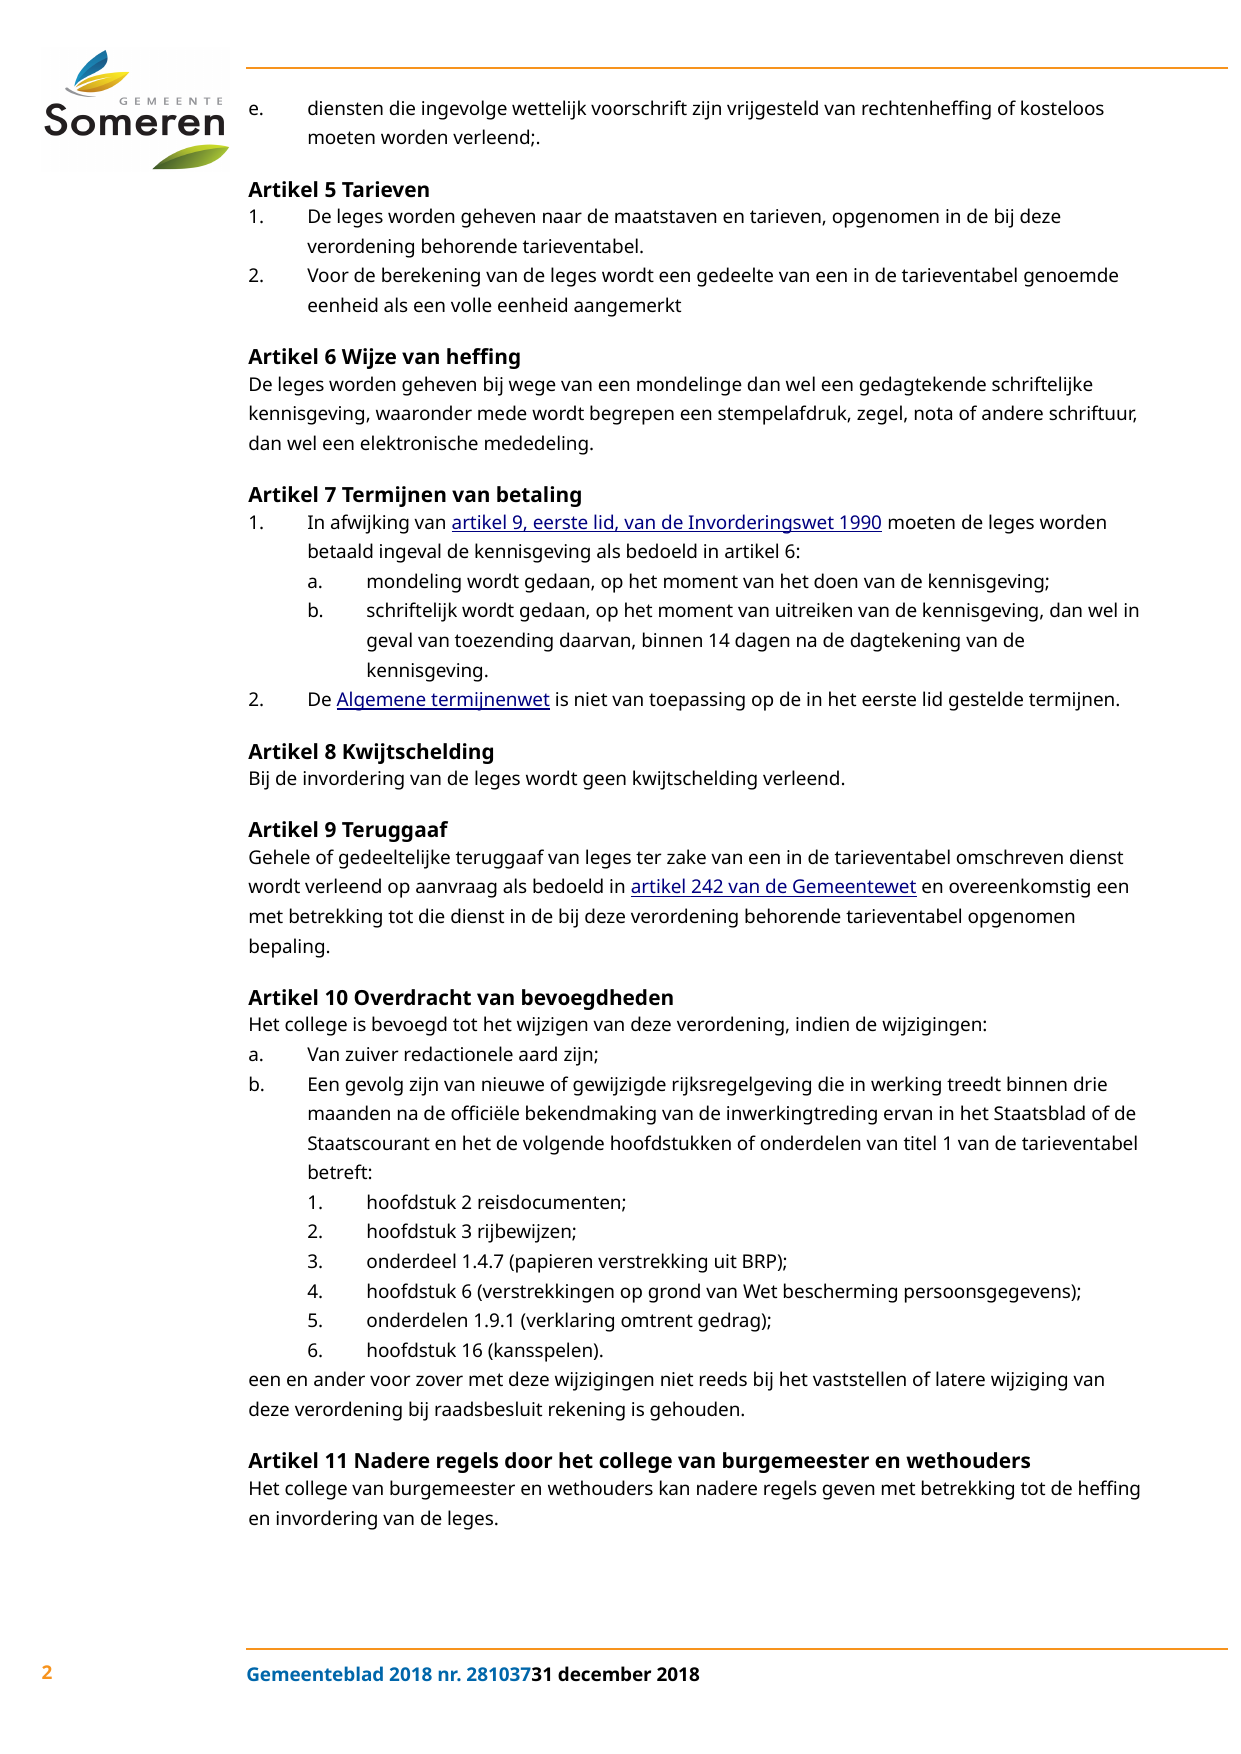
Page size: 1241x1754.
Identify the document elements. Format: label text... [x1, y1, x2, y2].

list mondeling wordt gedaan, op het moment van het doen van de kennisgeving; [307, 568, 1152, 594]
list schriftelijk wordt gedaan, op het moment van uitreiken van de kennisgeving, dan wel in geval van toezending daarvan, binnen 14 dagen na de dagtekening van de kennisgeving. [307, 598, 1152, 682]
list De leges worden geheven naar de maatstaven en tarieven, opgenomen in de bij deze verordening behorende tarieventabel. [248, 203, 1152, 258]
list De Algemene termijnenwet is niet van toepassing op de in het eerste lid gestelde termijnen. [248, 686, 1152, 712]
list hoofdstuk 2 reisdocumenten; [307, 1189, 1152, 1215]
text Artikel 5 Tarieven [248, 175, 1152, 203]
list onderdeel 1.4.7 (papieren verstrekking uit BRP); [307, 1248, 1152, 1274]
list Van zuiver redactionele aard zijn; [248, 1041, 1152, 1067]
list Voor de berekening van de leges wordt een gedeelte van een in de tarieventabel genoemde eenheid als een volle eenheid aangemerkt [248, 262, 1152, 318]
text De leges worden geheven bij wege van een mondelinge dan wel een gedagtekende schriftelijke kennisgeving, waaronder mede wordt begrepen een stempelafdruk, zegel, nota of andere schriftuur, dan wel een elektronische mededeling. [248, 371, 1152, 456]
text Artikel 11 Nadere regels door het college van burgemeester en wethouders [248, 1447, 1152, 1475]
picture [41, 47, 231, 172]
list hoofdstuk 16 (kansspelen). [307, 1337, 1152, 1363]
list hoofdstuk 3 rijbewijzen; [307, 1219, 1152, 1244]
list onderdelen 1.9.1 (verklaring omtrent gedrag); [307, 1307, 1152, 1333]
text Artikel 6 Wijze van heffing [248, 342, 1152, 371]
text Het college is bevoegd tot het wijzigen van deze verordening, indien de wijzigingen: [248, 1012, 1152, 1037]
text een en ander voor zover met deze wijzigingen niet reeds bij het vaststellen of latere wijziging van deze verordening bij raadsbesluit rekening is gehouden. [248, 1367, 1152, 1422]
text Artikel 7 Termijnen van betaling [248, 480, 1152, 509]
text Bij de invordering van de leges wordt geen kwijtschelding verleend. [248, 765, 1152, 791]
text Artikel 10 Overdracht van bevoegdheden [248, 983, 1152, 1012]
text Artikel 9 Teruggaaf [248, 816, 1152, 844]
list Een gevolg zijn van nieuwe of gewijzigde rijksregelgeving die in werking treedt binnen drie maanden na de officiële bekendmaking van de inwerkingtreding ervan in het Staatsblad of de Staatscourant en het de volgende hoofdstukken of onderdelen van titel 1 van de tarieventabel betreft: [248, 1071, 1152, 1185]
text Het college van burgemeester en wethouders kan nadere regels geven met betrekking tot de heffing en invordering van de leges. [248, 1475, 1152, 1530]
text Artikel 8 Kwijtschelding [248, 737, 1152, 765]
list hoofdstuk 6 (verstrekkingen op grond van Wet bescherming persoonsgegevens); [307, 1278, 1152, 1304]
text Gehele of gedeeltelijke teruggaaf van leges ter zake van een in de tarieventabel omschreven dienst wordt verleend op aanvraag als bedoeld in artikel 242 van de Gemeentewet en overeenkomstig een met betrekking tot die dienst in de bij deze verordening behorende tarieventabel opgenomen bepaling. [248, 844, 1152, 958]
list diensten die ingevolge wettelijk voorschrift zijn vrijgesteld van rechtenheffing of kosteloos moeten worden verleend;. [248, 95, 1152, 150]
list In afwijking van artikel 9, eerste lid, van de Invorderingswet 1990 moeten de leges worden betaald ingeval de kennisgeving als bedoeld in artikel 6: [248, 509, 1152, 564]
